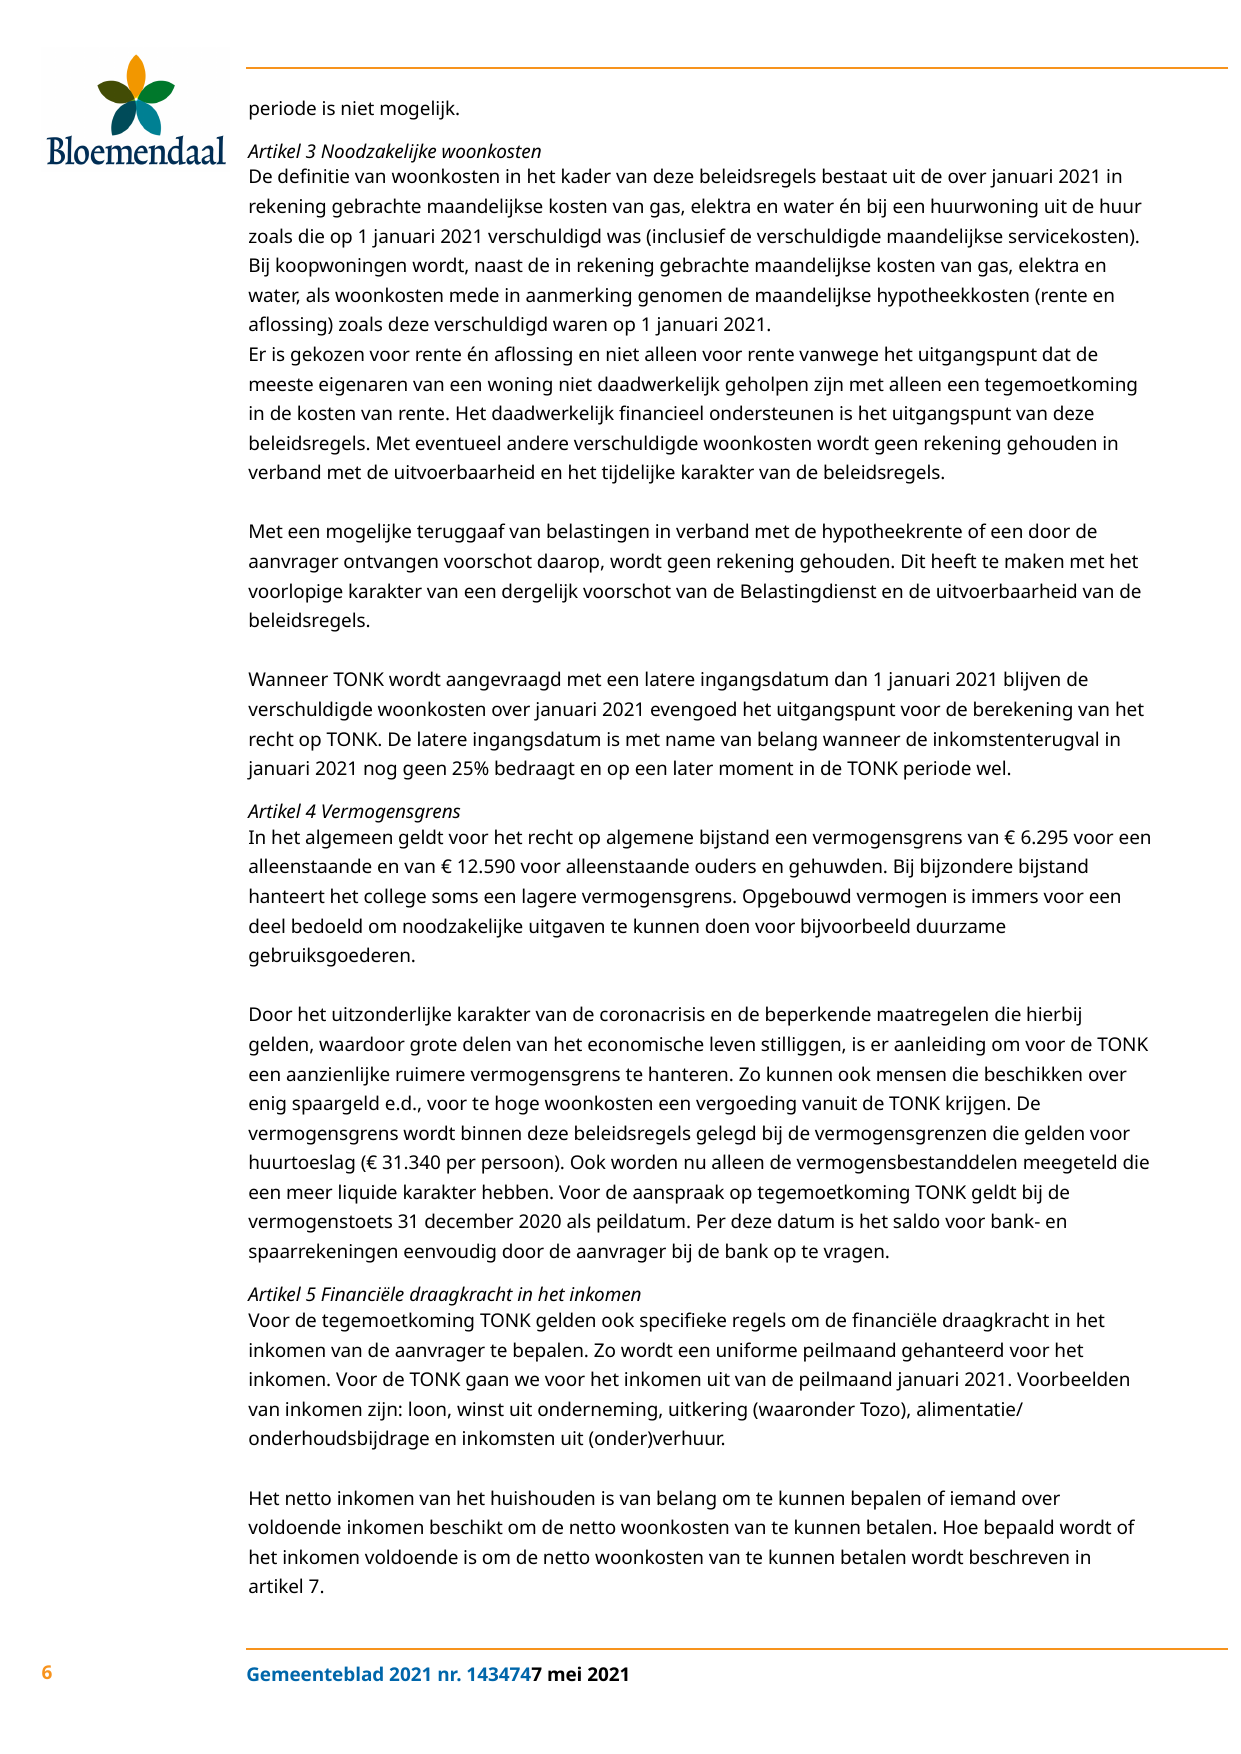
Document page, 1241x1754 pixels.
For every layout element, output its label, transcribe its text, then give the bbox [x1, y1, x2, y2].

text periode is niet mogelijk. [248, 95, 1152, 121]
text Met een mogelijke teruggaaf van belastingen in verband met de hypotheekrente of een door de aanvrager ontvangen voorschot daarop, wordt geen rekening gehouden. Dit heeft te maken met het voorlopige karakter van een dergelijk voorschot van de Belastingdienst en de uitvoerbaarheid van de beleidsregels. [248, 519, 1152, 633]
text Artikel 4 Vermogensgrens [248, 798, 1152, 824]
text Artikel 3 Noodzakelijke woonkosten [248, 138, 1152, 164]
text In het algemeen geldt voor het recht op algemene bijstand een vermogensgrens van € 6.295 voor een alleenstaande en van € 12.590 voor alleenstaande ouders en gehuwden. Bij bijzondere bijstand hanteert het college soms een lagere vermogensgrens. Opgebouwd vermogen is immers voor een deel bedoeld om noodzakelijke uitgaven te kunnen doen voor bijvoorbeeld duurzame gebruiksgoederen. [248, 824, 1152, 968]
text Er is gekozen voor rente én aflossing en niet alleen voor rente vanwege het uitgangspunt dat de meeste eigenaren van een woning niet daadwerkelijk geholpen zijn met alleen een tegemoetkoming in de kosten van rente. Het daadwerkelijk financieel ondersteunen is het uitgangspunt van deze beleidsregels. Met eventueel andere verschuldigde woonkosten wordt geen rekening gehouden in verband met de uitvoerbaarheid en het tijdelijke karakter van de beleidsregels. [248, 341, 1152, 485]
picture [41, 47, 231, 172]
text De definitie van woonkosten in het kader van deze beleidsregels bestaat uit de over januari 2021 in rekening gebrachte maandelijkse kosten van gas, elektra en water én bij een huurwoning uit de huur zoals die op 1 januari 2021 verschuldigd was (inclusief de verschuldigde maandelijkse servicekosten). Bij koopwoningen wordt, naast de in rekening gebrachte maandelijkse kosten van gas, elektra en water, als woonkosten mede in aanmerking genomen de maandelijkse hypotheekkosten (rente en aflossing) zoals deze verschuldigd waren op 1 januari 2021. [248, 164, 1152, 337]
text Door het uitzonderlijke karakter van de coronacrisis en de beperkende maatregelen die hierbij gelden, waardoor grote delen van het economische leven stilliggen, is er aanleiding om voor de TONK een aanzienlijke ruimere vermogensgrens te hanteren. Zo kunnen ook mensen die beschikken over enig spaargeld e.d., voor te hoge woonkosten een vergoeding vanuit de TONK krijgen. De vermogensgrens wordt binnen deze beleidsregels gelegd bij de vermogensgrenzen die gelden voor huurtoeslag (€ 31.340 per persoon). Ook worden nu alleen de vermogensbestanddelen meegeteld die een meer liquide karakter hebben. Voor de aanspraak op tegemoetkoming TONK geldt bij de vermogenstoets 31 december 2020 als peildatum. Per deze datum is het saldo voor bank- en spaarrekeningen eenvoudig door de aanvrager bij de bank op te vragen. [248, 1002, 1152, 1264]
text Het netto inkomen van het huishouden is van belang om te kunnen bepalen of iemand over voldoende inkomen beschikt om de netto woonkosten van te kunnen betalen. Hoe bepaald wordt of het inkomen voldoende is om de netto woonkosten van te kunnen betalen wordt beschreven in artikel 7. [248, 1485, 1152, 1599]
text Artikel 5 Financiële draagkracht in het inkomen [248, 1281, 1152, 1307]
text Wanneer TONK wordt aangevraagd met een latere ingangsdatum dan 1 januari 2021 blijven de verschuldigde woonkosten over januari 2021 evengoed het uitgangspunt voor de berekening van het recht op TONK. De latere ingangsdatum is met name van belang wanneer de inkomstenterugval in januari 2021 nog geen 25% bedraagt en op een later moment in de TONK periode wel. [248, 667, 1152, 781]
text Voor de tegemoetkoming TONK gelden ook specifieke regels om de financiële draagkracht in het inkomen van de aanvrager te bepalen. Zo wordt een uniforme peilmaand gehanteerd voor het inkomen. Voor de TONK gaan we voor het inkomen uit van de peilmaand januari 2021. Voorbeelden van inkomen zijn: loon, winst uit onderneming, uitkering (waaronder Tozo), alimentatie/ onderhoudsbijdrage en inkomsten uit (onder)verhuur. [248, 1307, 1152, 1451]
